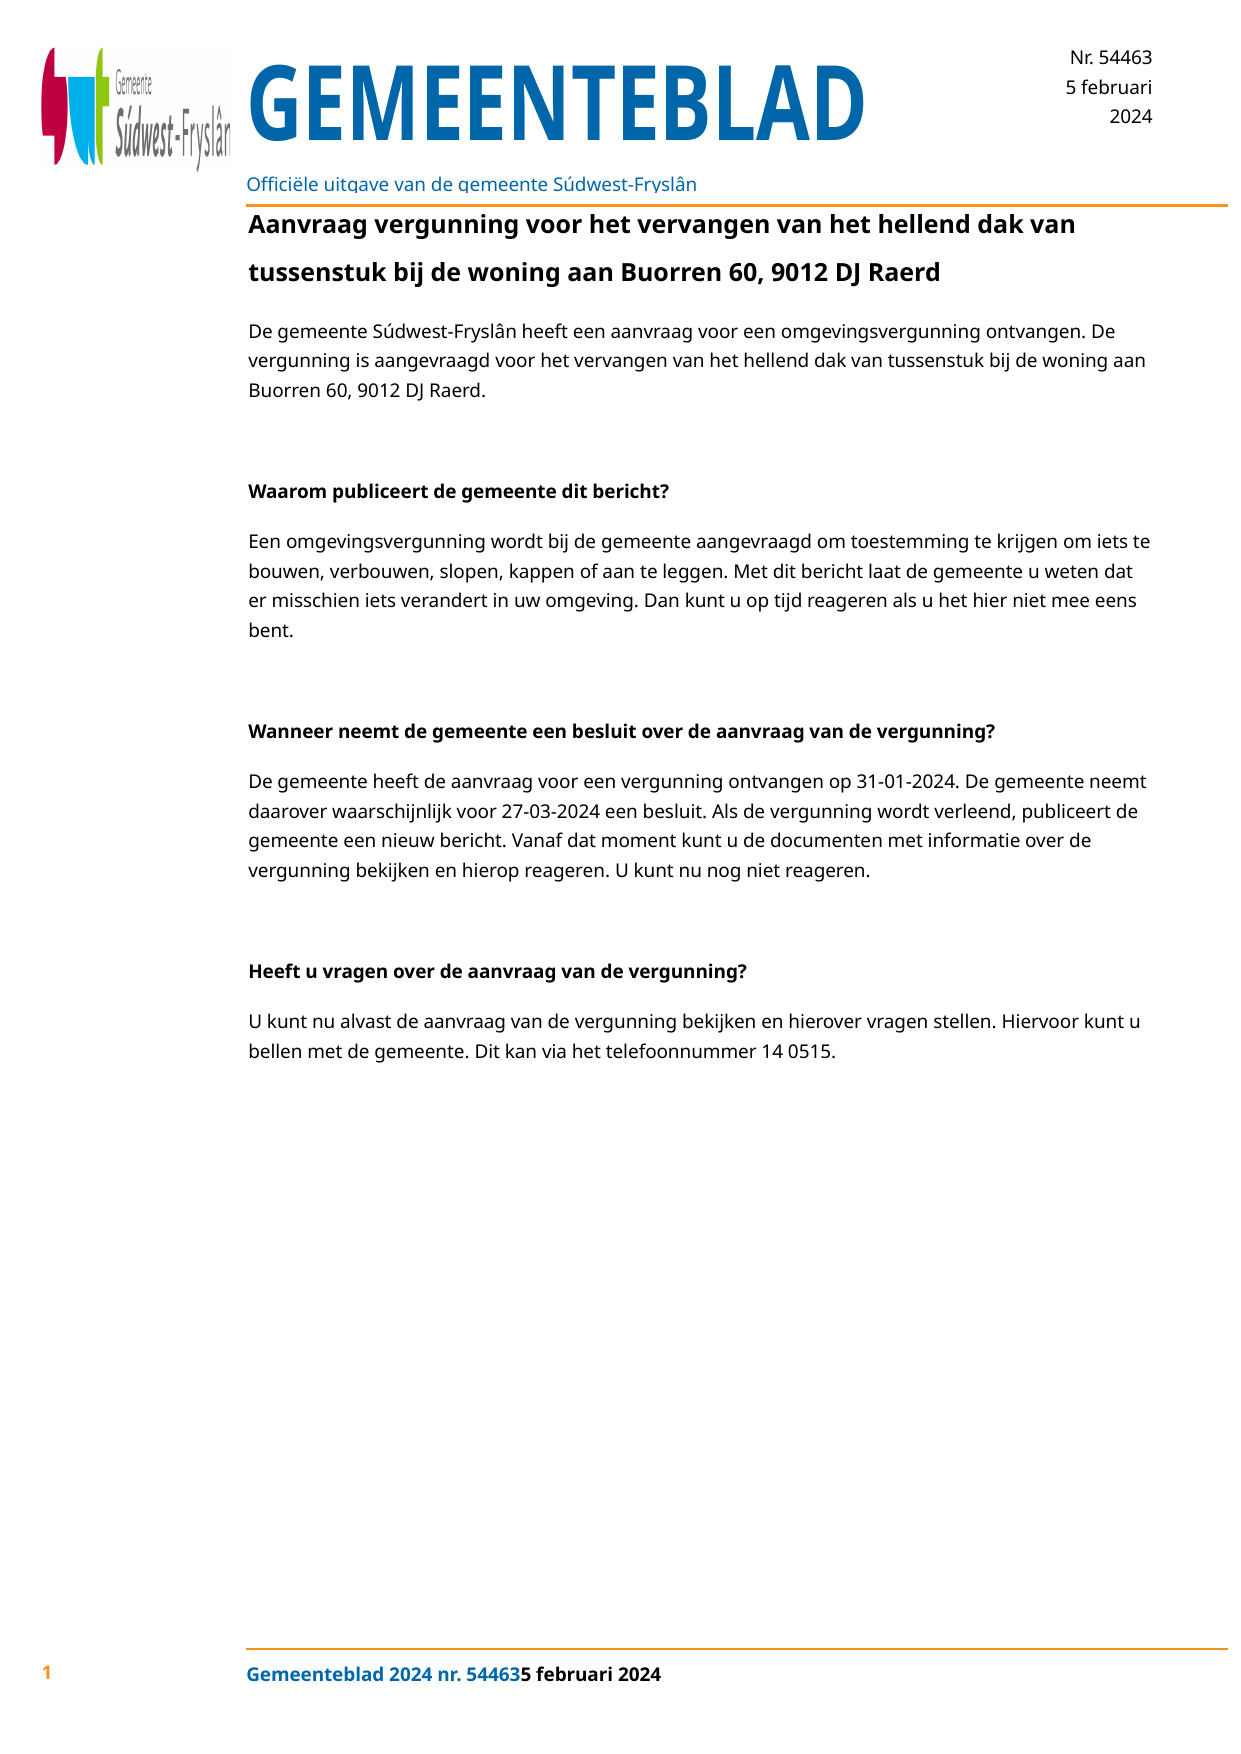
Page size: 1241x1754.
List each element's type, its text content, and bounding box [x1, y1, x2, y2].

text U kunt nu alvast de aanvraag van de vergunning bekijken en hierover vragen stellen. Hiervoor kunt u bellen met de gemeente. Dit kan via het telefoonnummer 14 0515. [248, 1008, 1152, 1064]
text Een omgevingsvergunning wordt bij de gemeente aangevraagd om toestemming te krijgen om iets te bouwen, verbouwen, slopen, kappen of aan te leggen. Met dit bericht laat de gemeente u weten dat er misschien iets verandert in uw omgeving. Dan kunt u op tijd reageren als u het hier niet mee eens bent. [248, 528, 1152, 643]
text Heeft u vragen over de aanvraag van de vergunning? [248, 958, 1152, 984]
picture [41, 47, 231, 172]
text Aanvraag vergunning voor het vervangen van het hellend dak van tussenstuk bij de woning aan Buorren 60, 9012 DJ Raerd [248, 207, 1152, 288]
text Wanneer neemt de gemeente een besluit over de aanvraag van de vergunning? [248, 718, 1152, 744]
text De gemeente Súdwest-Fryslân heeft een aanvraag voor een omgevingsvergunning ontvangen. De vergunning is aangevraagd voor het vervangen van het hellend dak van tussenstuk bij de woning aan Buorren 60, 9012 DJ Raerd. [248, 318, 1152, 403]
text De gemeente heeft de aanvraag voor een vergunning ontvangen op 31-01-2024. De gemeente neemt daarover waarschijnlijk voor 27-03-2024 een besluit. Als de vergunning wordt verleend, publiceert de gemeente een nieuw bericht. Vanaf dat moment kunt u de documenten met informatie over de vergunning bekijken en hierop reageren. U kunt nu nog niet reageren. [248, 768, 1152, 883]
text Waarom publiceert de gemeente dit bericht? [248, 478, 1152, 504]
